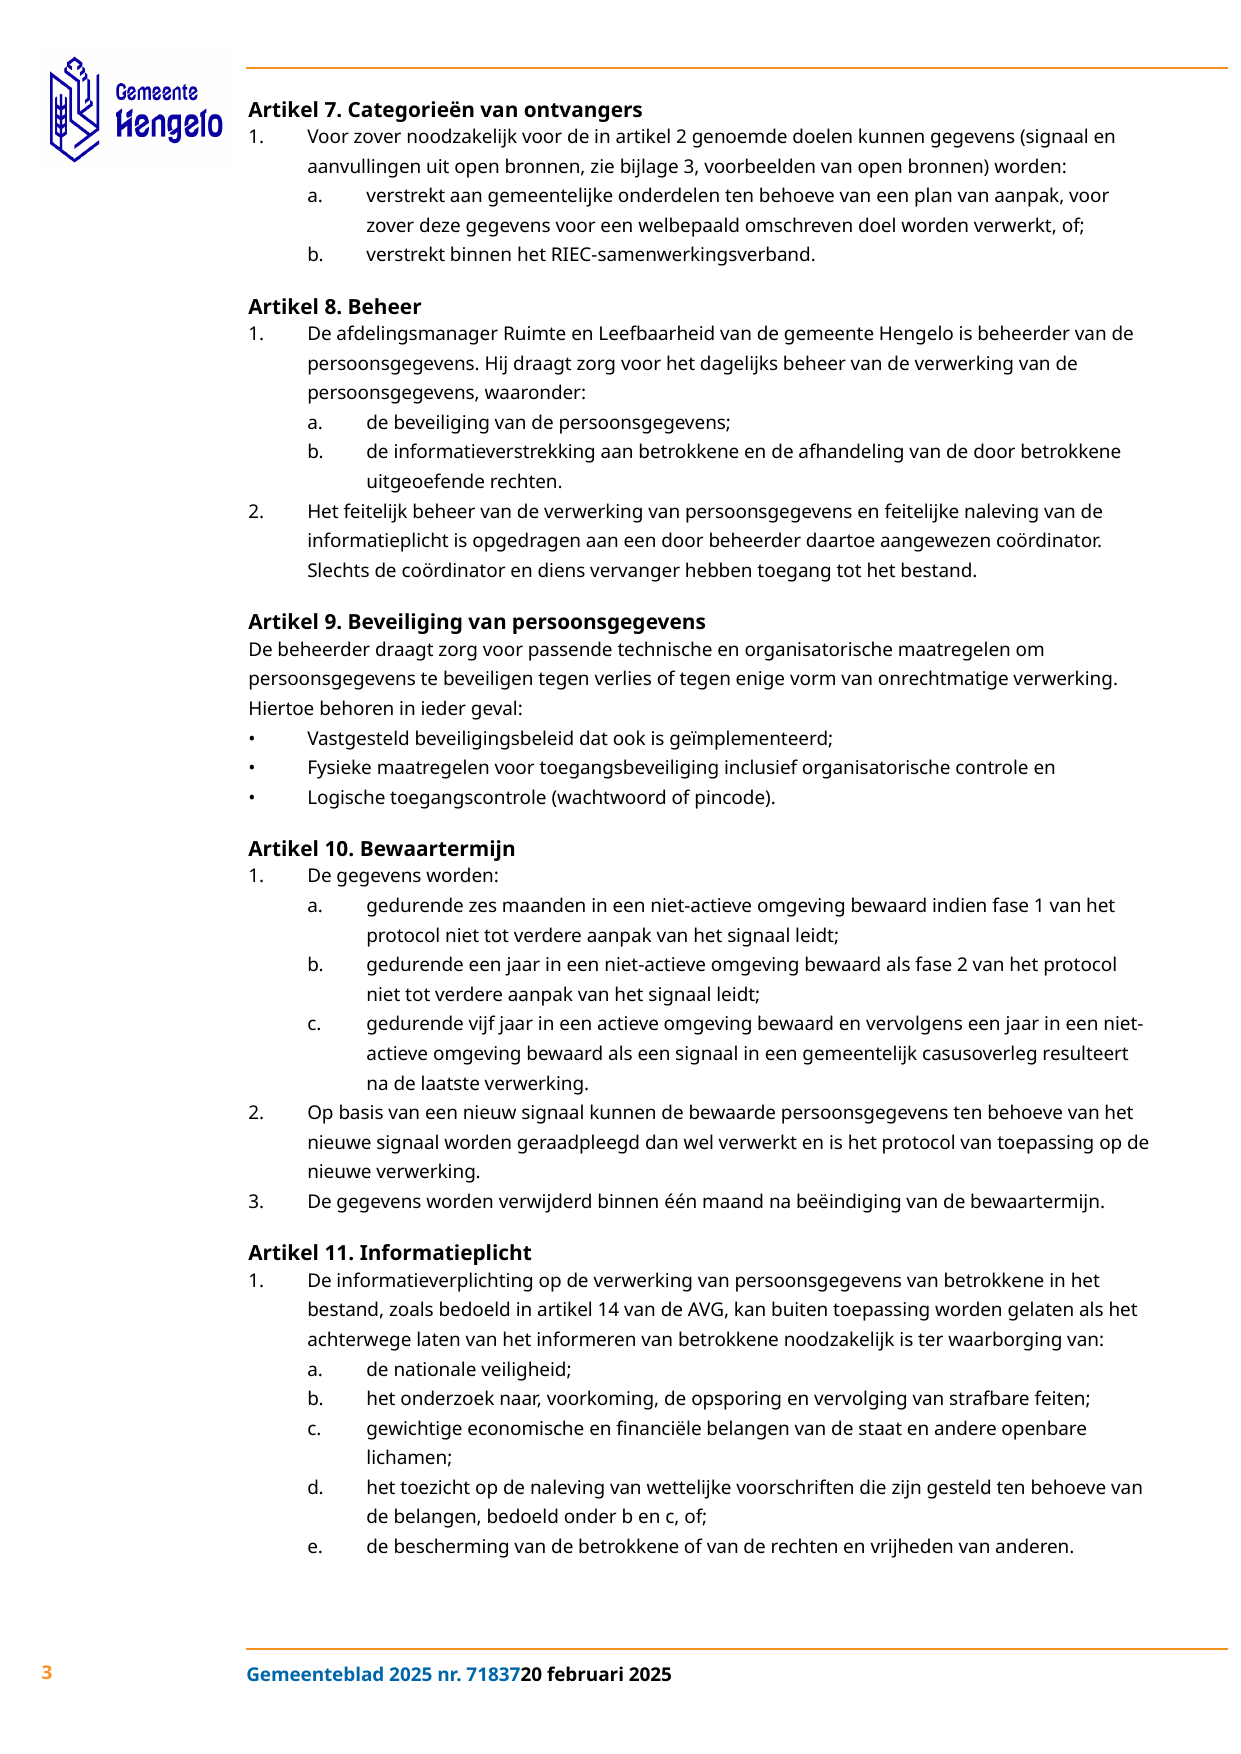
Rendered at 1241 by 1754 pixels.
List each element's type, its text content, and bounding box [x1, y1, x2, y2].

list Logische toegangscontrole (wachtwoord of pincode). [248, 784, 1152, 809]
text Artikel 9. Beveiliging van persoonsgegevens [248, 607, 1152, 636]
text Artikel 7. Categorieën van ontvangers [248, 95, 1152, 123]
list De afdelingsmanager Ruimte en Leefbaarheid van de gemeente Hengelo is beheerder van de persoonsgegevens. Hij draagt zorg voor het dagelijks beheer van de verwerking van de persoonsgegevens, waaronder: [248, 320, 1152, 405]
text De beheerder draagt zorg voor passende technische en organisatorische maatregelen om persoonsgegevens te beveiligen tegen verlies of tegen enige vorm van onrechtmatige verwerking. Hiertoe behoren in ieder geval: [248, 636, 1152, 721]
text Artikel 11. Informatieplicht [248, 1238, 1152, 1267]
list Op basis van een nieuw signaal kunnen de bewaarde persoonsgegevens ten behoeve van het nieuwe signaal worden geraadpleegd dan wel verwerkt en is het protocol van toepassing op de nieuwe verwerking. [248, 1099, 1152, 1184]
list gewichtige economische en financiële belangen van de staat en andere openbare lichamen; [307, 1415, 1152, 1470]
list de beveiliging van de persoonsgegevens; [307, 409, 1152, 435]
list De gegevens worden verwijderd binnen één maand na beëindiging van de bewaartermijn. [248, 1188, 1152, 1214]
list het toezicht op de naleving van wettelijke voorschriften die zijn gesteld ten behoeve van de belangen, bedoeld onder b en c, of; [307, 1474, 1152, 1529]
list Voor zover noodzakelijk voor de in artikel 2 genoemde doelen kunnen gegevens (signaal en aanvullingen uit open bronnen, zie bijlage 3, voorbeelden van open bronnen) worden: [248, 123, 1152, 178]
picture [41, 47, 231, 172]
list verstrekt binnen het RIEC-samenwerkingsverband. [307, 242, 1152, 267]
list de bescherming van de betrokkene of van de rechten en vrijheden van anderen. [307, 1533, 1152, 1559]
list de informatieverstrekking aan betrokkene en de afhandeling van de door betrokkene uitgeoefende rechten. [307, 439, 1152, 494]
list het onderzoek naar, voorkoming, de opsporing en vervolging van strafbare feiten; [307, 1385, 1152, 1411]
list De informatieverplichting op de verwerking van persoonsgegevens van betrokkene in het bestand, zoals bedoeld in artikel 14 van de AVG, kan buiten toepassing worden gelaten als het achterwege laten van het informeren van betrokkene noodzakelijk is ter waarborging van: [248, 1267, 1152, 1352]
list verstrekt aan gemeentelijke onderdelen ten behoeve van een plan van aanpak, voor zover deze gegevens voor een welbepaald omschreven doel worden verwerkt, of; [307, 182, 1152, 238]
list De gegevens worden: [248, 863, 1152, 888]
list Het feitelijk beheer van de verwerking van persoonsgegevens en feitelijke naleving van de informatieplicht is opgedragen aan een door beheerder daartoe aangewezen coördinator. Slechts de coördinator en diens vervanger hebben toegang tot het bestand. [248, 498, 1152, 583]
list gedurende zes maanden in een niet-actieve omgeving bewaard indien fase 1 van het protocol niet tot verdere aanpak van het signaal leidt; [307, 892, 1152, 948]
list de nationale veiligheid; [307, 1356, 1152, 1381]
text Artikel 10. Bewaartermijn [248, 834, 1152, 863]
list Fysieke maatregelen voor toegangsbeveiliging inclusief organisatorische controle en [248, 754, 1152, 780]
list gedurende een jaar in een niet-actieve omgeving bewaard als fase 2 van het protocol niet tot verdere aanpak van het signaal leidt; [307, 951, 1152, 1007]
list gedurende vijf jaar in een actieve omgeving bewaard en vervolgens een jaar in een niet-actieve omgeving bewaard als een signaal in een gemeentelijk casusoverleg resulteert na de laatste verwerking. [307, 1011, 1152, 1096]
text Artikel 8. Beheer [248, 292, 1152, 320]
list Vastgesteld beveiligingsbeleid dat ook is geïmplementeerd; [248, 725, 1152, 750]
